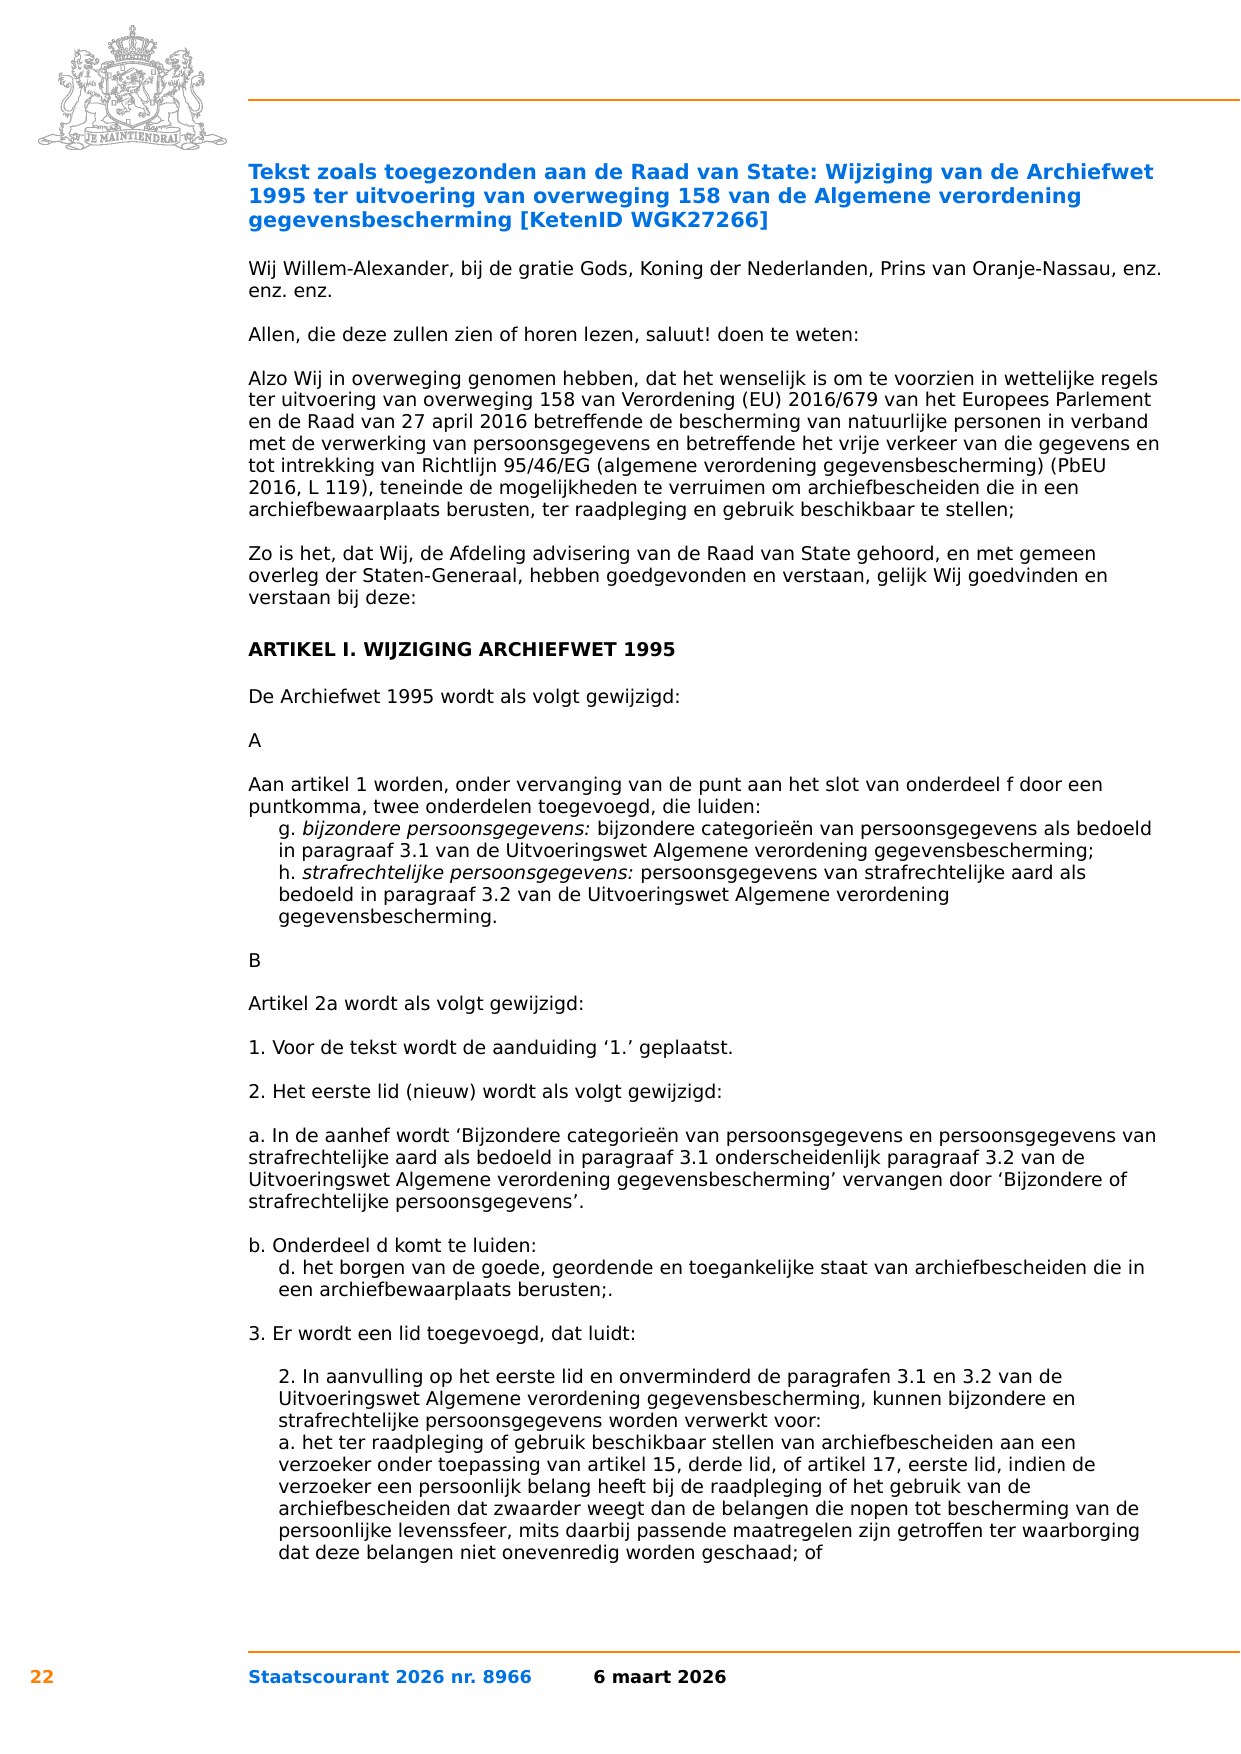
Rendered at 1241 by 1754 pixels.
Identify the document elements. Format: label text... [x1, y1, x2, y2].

text Aan artikel 1 worden, onder vervanging van de punt aan het slot van onderdeel f door een puntkomma, twee onderdelen toegevoegd, die luiden: [248, 774, 1163, 818]
text Allen, die deze zullen zien of horen lezen, saluut! doen te weten: [248, 323, 1163, 346]
text De Archiefwet 1995 wordt als volgt gewijzigd: [248, 686, 1163, 708]
text a. het ter raadpleging of gebruik beschikbaar stellen van archiefbescheiden aan een verzoeker onder toepassing van artikel 15, derde lid, of artikel 17, eerste lid, indien de verzoeker een persoonlijk belang heeft bij de raadpleging of het gebruik van de archiefbescheiden dat zwaarder weegt dan de belangen die nopen tot bescherming van de persoonlijke levenssfeer, mits daarbij passende maatregelen zijn getroffen ter waarborging dat deze belangen niet onevenredig worden geschaad; of [278, 1432, 1163, 1564]
text 2. In aanvulling op het eerste lid en onverminderd de paragrafen 3.1 en 3.2 van de Uitvoeringswet Algemene verordening gegevensbescherming, kunnen bijzondere en strafrechtelijke persoonsgegevens worden verwerkt voor: [278, 1366, 1163, 1432]
subtitle Tekst zoals toegezonden aan de Raad van State: Wijziging van de Archiefwet 1995 ter uitvoering van overweging 158 van de Algemene verordening gegevensbescherming [KetenID WGK27266] [248, 160, 1163, 233]
text a. In de aanhef wordt ‘Bijzondere categorieën van persoonsgegevens en persoonsgegevens van strafrechtelijke aard als bedoeld in paragraaf 3.1 onderscheidenlijk paragraaf 3.2 van de Uitvoeringswet Algemene verordening gegevensbescherming’ vervangen door ‘Bijzondere of strafrechtelijke persoonsgegevens’. [248, 1125, 1163, 1213]
text g. bijzondere persoonsgegevens: bijzondere categorieën van persoonsgegevens als bedoeld in paragraaf 3.1 van de Uitvoeringswet Algemene verordening gegevensbescherming; [278, 818, 1163, 862]
text A [248, 730, 1163, 752]
text 2. Het eerste lid (nieuw) wordt als volgt gewijzigd: [248, 1081, 1163, 1103]
text h. strafrechtelijke persoonsgegevens: persoonsgegevens van strafrechtelijke aard als bedoeld in paragraaf 3.2 van de Uitvoeringswet Algemene verordening gegevensbescherming. [278, 862, 1163, 928]
text d. het borgen van de goede, geordende en toegankelijke staat van archiefbescheiden die in een archiefbewaarplaats berusten;. [278, 1257, 1163, 1301]
text b. Onderdeel d komt te luiden: [248, 1235, 1163, 1257]
text Zo is het, dat Wij, de Afdeling advisering van de Raad van State gehoord, en met gemeen overleg der Staten-Generaal, hebben goedgevonden en verstaan, gelijk Wij goedvinden en verstaan bij deze: [248, 543, 1163, 609]
text 3. Er wordt een lid toegevoegd, dat luidt: [248, 1322, 1163, 1344]
text Alzo Wij in overweging genomen hebben, dat het wenselijk is om te voorzien in wettelijke regels ter uitvoering van overweging 158 van Verordening (EU) 2016/679 van het Europees Parlement en de Raad van 27 april 2016 betreffende de bescherming van natuurlijke personen in verband met de verwerking van persoonsgegevens en betreffende het vrije verkeer van die gegevens en tot intrekking van Richtlijn 95/46/EG (algemene verordening gegevensbescherming) (PbEU 2016, L 119), teneinde de mogelijkheden te verruimen om archiefbescheiden die in een archiefbewaarplaats berusten, ter raadpleging en gebruik beschikbaar te stellen; [248, 367, 1163, 521]
text Artikel 2a wordt als volgt gewijzigd: [248, 993, 1163, 1015]
text 1. Voor de tekst wordt de aanduiding ‘1.’ geplaatst. [248, 1037, 1163, 1059]
text B [248, 949, 1163, 971]
text Wij Willem-Alexander, bij de gratie Gods, Koning der Nederlanden, Prins van Oranje-Nassau, enz. enz. enz. [248, 258, 1163, 302]
subtitle ARTIKEL I. WIJZIGING ARCHIEFWET 1995 [248, 639, 1163, 661]
picture [38, 25, 227, 150]
